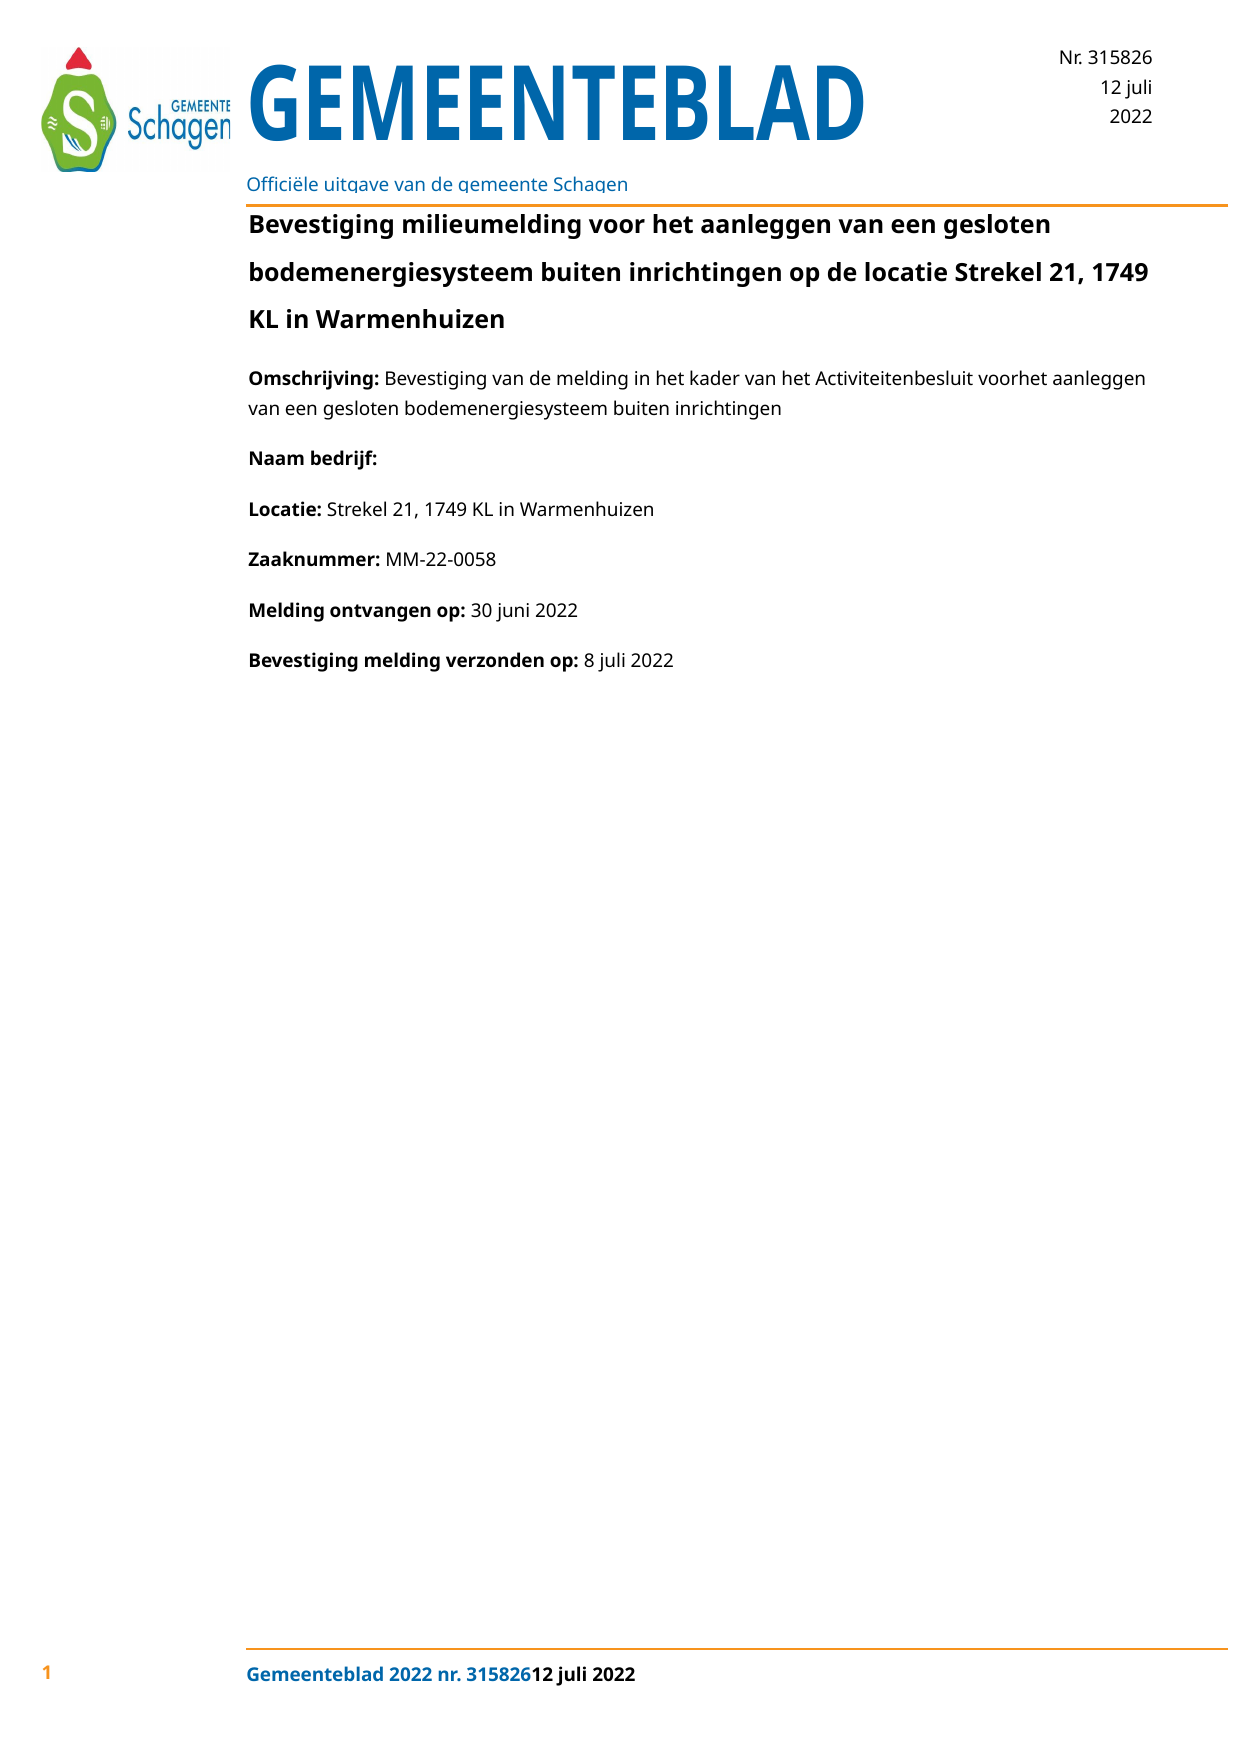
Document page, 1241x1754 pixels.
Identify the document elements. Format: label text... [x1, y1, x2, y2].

text Zaaknummer: MM-22-0058 [248, 546, 1152, 572]
text Bevestiging melding verzonden op: 8 juli 2022 [248, 647, 1152, 673]
text Naam bedrijf: [248, 446, 1152, 471]
text Melding ontvangen op: 30 juni 2022 [248, 597, 1152, 622]
text Bevestiging milieumelding voor het aanleggen van een gesloten bodemenergiesysteem buiten inrichtingen op de locatie Strekel 21, 1749 KL in Warmenhuizen [248, 207, 1152, 336]
text Omschrijving: Bevestiging van de melding in het kader van het Activiteitenbesluit voorhet aanleggen van een gesloten bodemenergiesysteem buiten inrichtingen [248, 366, 1152, 421]
picture [41, 47, 231, 172]
text Locatie: Strekel 21, 1749 KL in Warmenhuizen [248, 496, 1152, 522]
